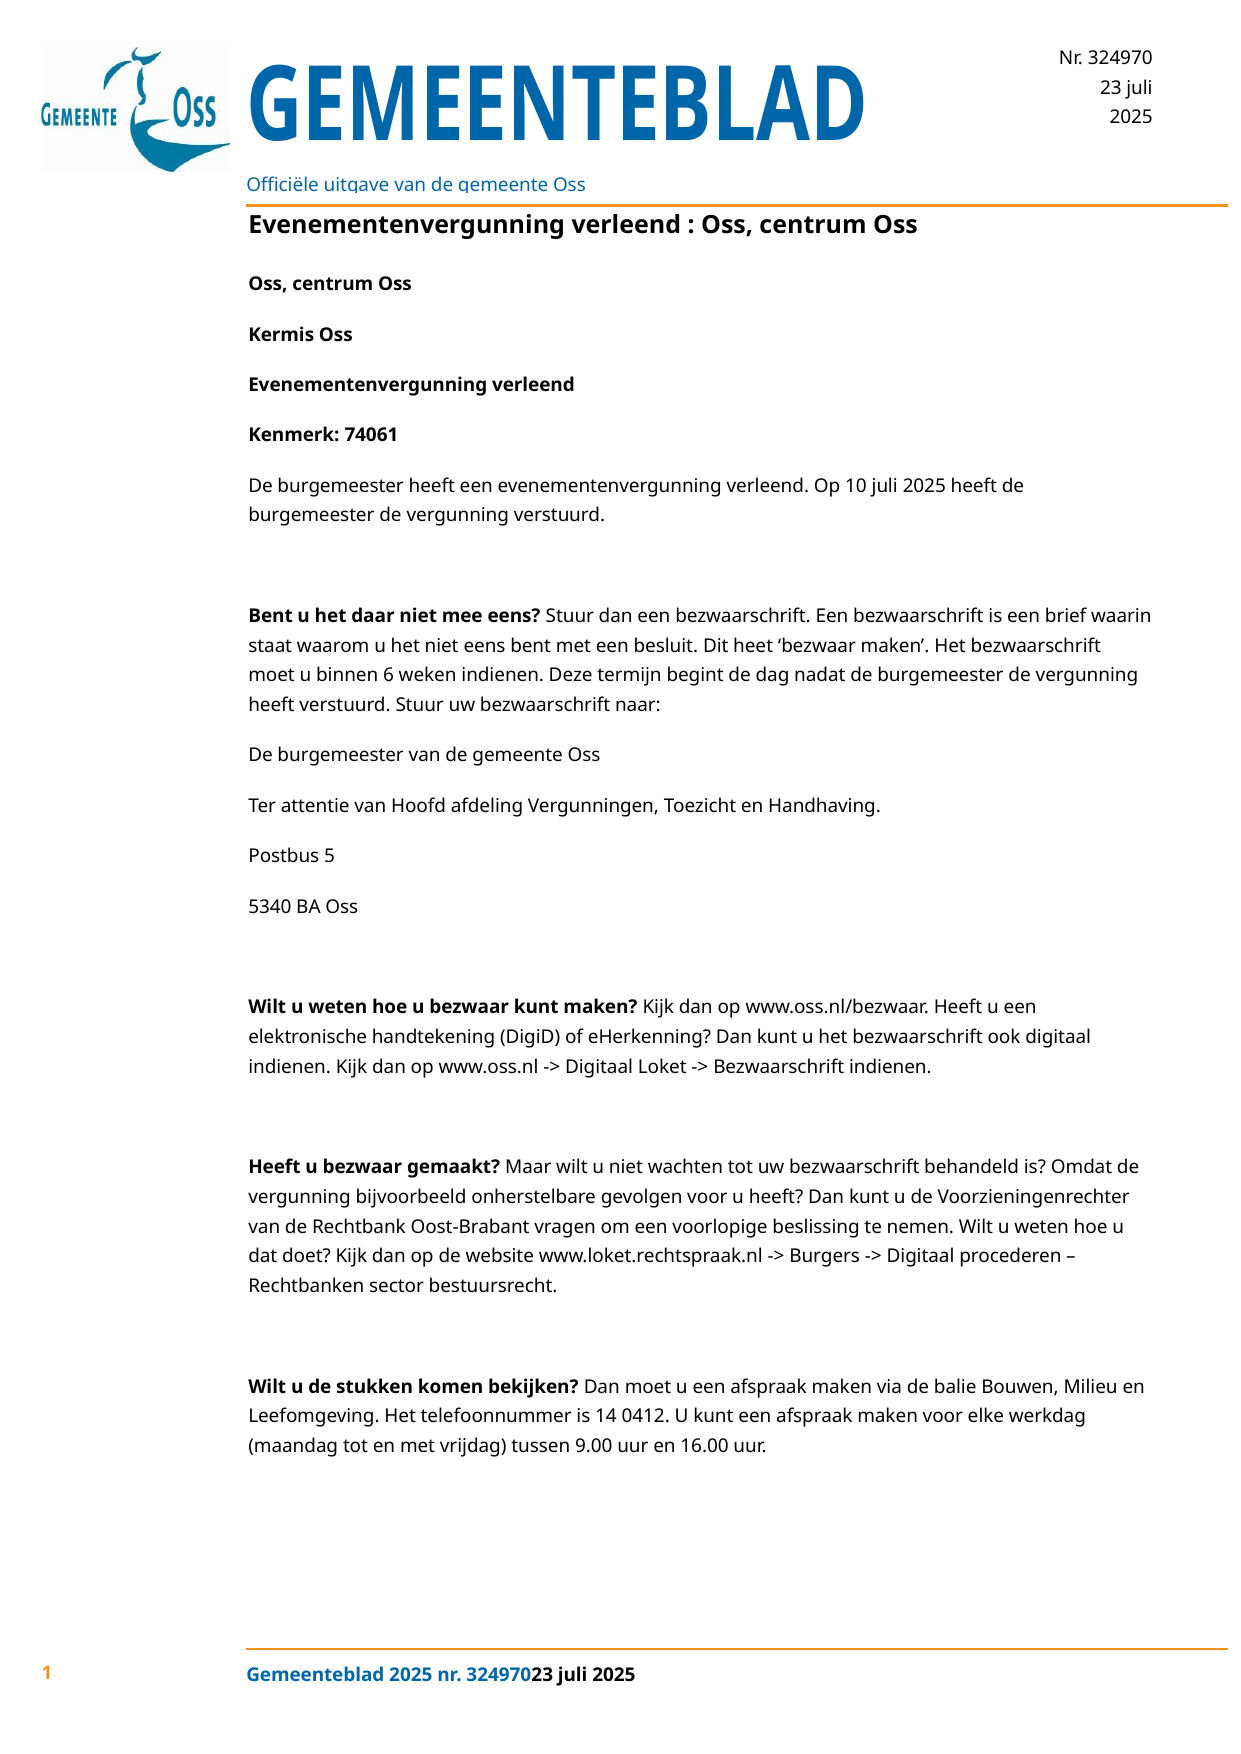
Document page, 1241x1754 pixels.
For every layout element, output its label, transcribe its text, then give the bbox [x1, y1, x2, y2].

text Kermis Oss [248, 321, 1152, 346]
text Postbus 5 [248, 842, 1152, 868]
text Heeft u bezwaar gemaakt? Maar wilt u niet wachten tot uw bezwaarschrift behandeld is? Omdat de vergunning bijvoorbeeld onherstelbare gevolgen voor u heeft? Dan kunt u de Voorzieningenrechter van de Rechtbank Oost-Brabant vragen om een voorlopige beslissing te nemen. Wilt u weten hoe u dat doet? Kijk dan op de website www.loket.rechtspraak.nl -> Burgers -> Digitaal procederen – Rechtbanken sector bestuursrecht. [248, 1154, 1152, 1298]
text Bent u het daar niet mee eens? Stuur dan een bezwaarschrift. Een bezwaarschrift is een brief waarin staat waarom u het niet eens bent met een besluit. Dit heet ‘bezwaar maken’. Het bezwaarschrift moet u binnen 6 weken indienen. Deze termijn begint de dag nadat de burgemeester de vergunning heeft verstuurd. Stuur uw bezwaarschrift naar: [248, 602, 1152, 717]
text Oss, centrum Oss [248, 270, 1152, 296]
text Evenementenvergunning verleend : Oss, centrum Oss [248, 207, 1152, 241]
text De burgemeester van de gemeente Oss [248, 742, 1152, 767]
text Wilt u weten hoe u bezwaar kunt maken? Kijk dan op www.oss.nl/bezwaar. Heeft u een elektronische handtekening (DigiD) of eHerkenning? Dan kunt u het bezwaarschrift ook digitaal indienen. Kijk dan op www.oss.nl -> Digitaal Loket -> Bezwaarschrift indienen. [248, 994, 1152, 1078]
text De burgemeester heeft een evenementenvergunning verleend. Op 10 juli 2025 heeft de burgemeester de vergunning verstuurd. [248, 472, 1152, 527]
text Ter attentie van Hoofd afdeling Vergunningen, Toezicht en Handhaving. [248, 792, 1152, 818]
text 5340 BA Oss [248, 893, 1152, 918]
text Evenementenvergunning verleend [248, 371, 1152, 397]
text Kenmerk: 74061 [248, 422, 1152, 447]
picture [41, 47, 231, 172]
text Wilt u de stukken komen bekijken? Dan moet u een afspraak maken via de balie Bouwen, Milieu en Leefomgeving. Het telefoonnummer is 14 0412. U kunt een afspraak maken voor elke werkdag (maandag tot en met vrijdag) tussen 9.00 uur en 16.00 uur. [248, 1373, 1152, 1458]
